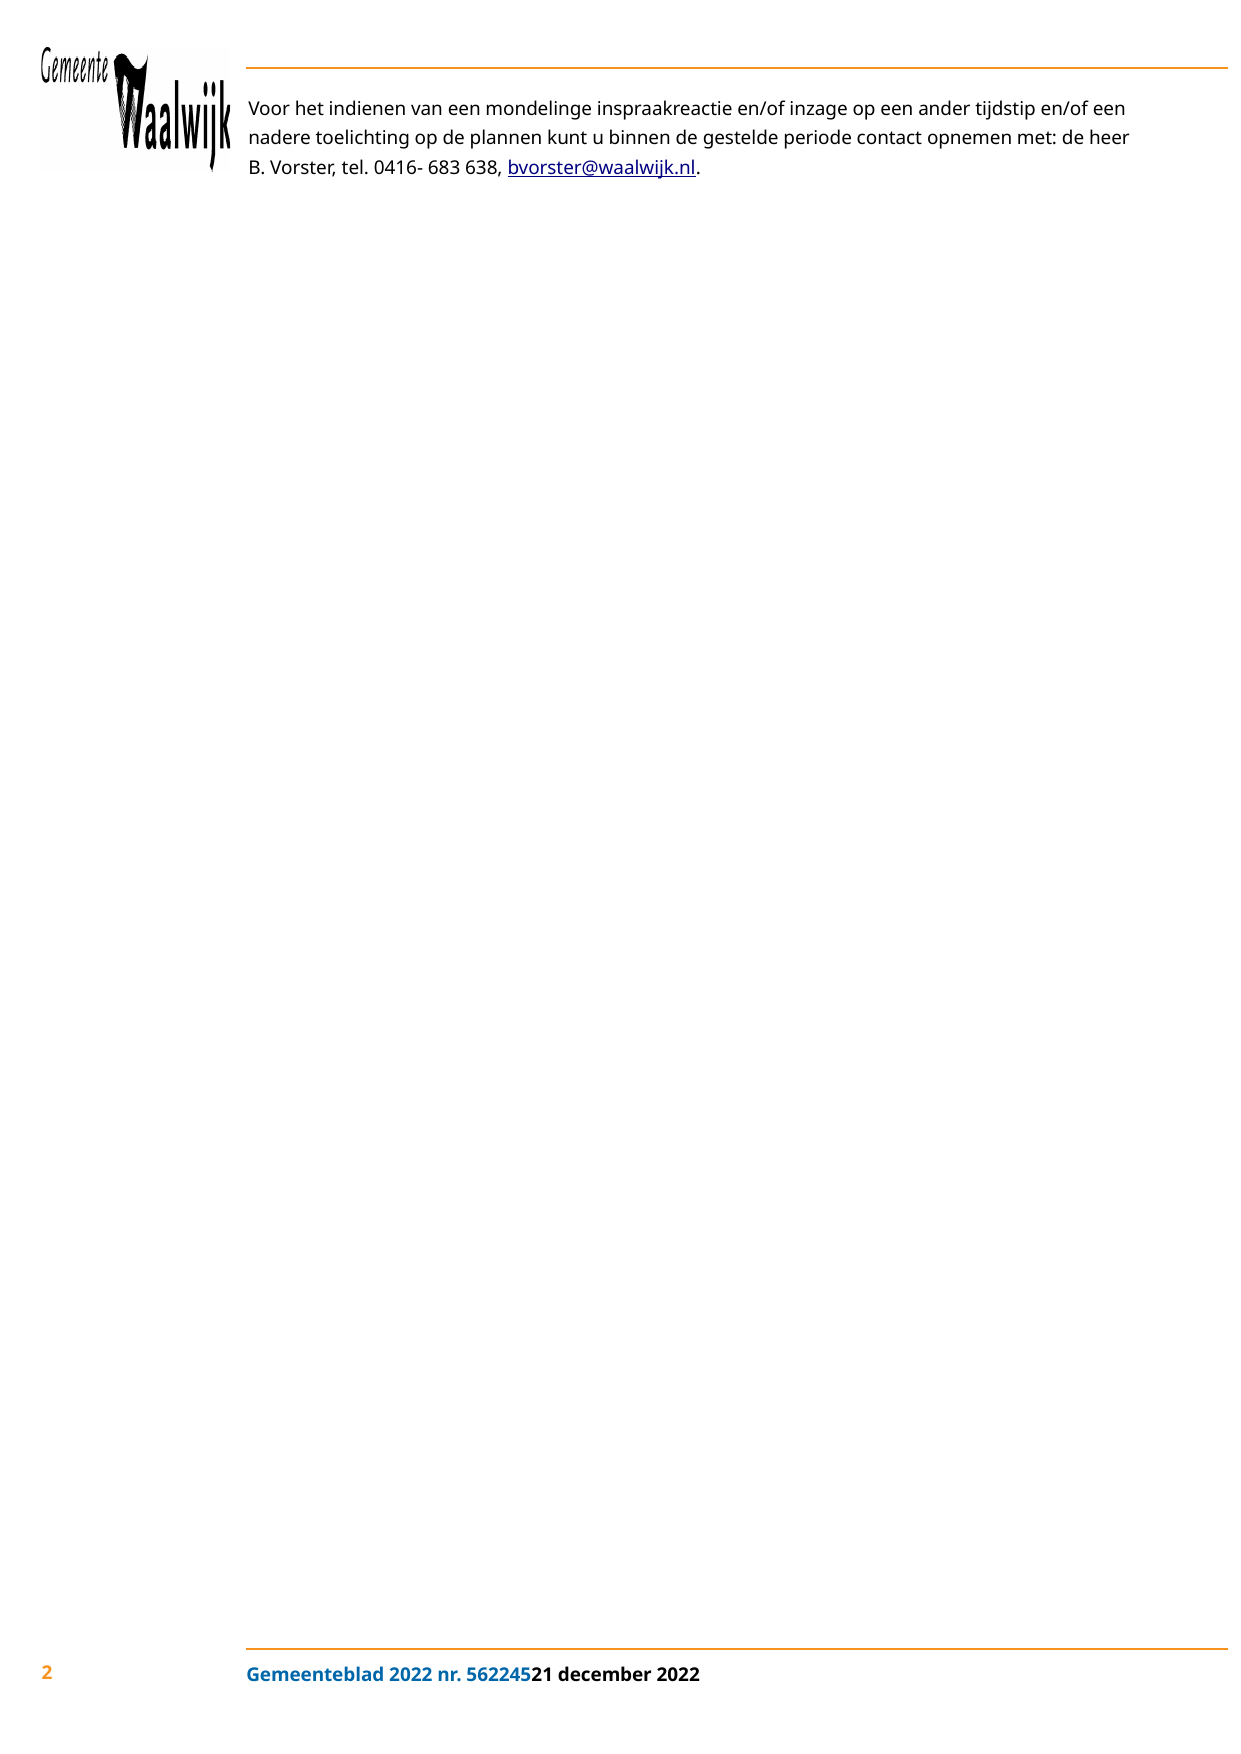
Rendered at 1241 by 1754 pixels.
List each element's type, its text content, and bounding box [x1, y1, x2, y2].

text Voor het indienen van een mondelinge inspraakreactie en/of inzage op een ander tijdstip en/of een nadere toelichting op de plannen kunt u binnen de gestelde periode contact opnemen met: de heer B. Vorster, tel. 0416- 683 638, bvorster@waalwijk.nl. [248, 95, 1152, 180]
picture [41, 47, 231, 172]
